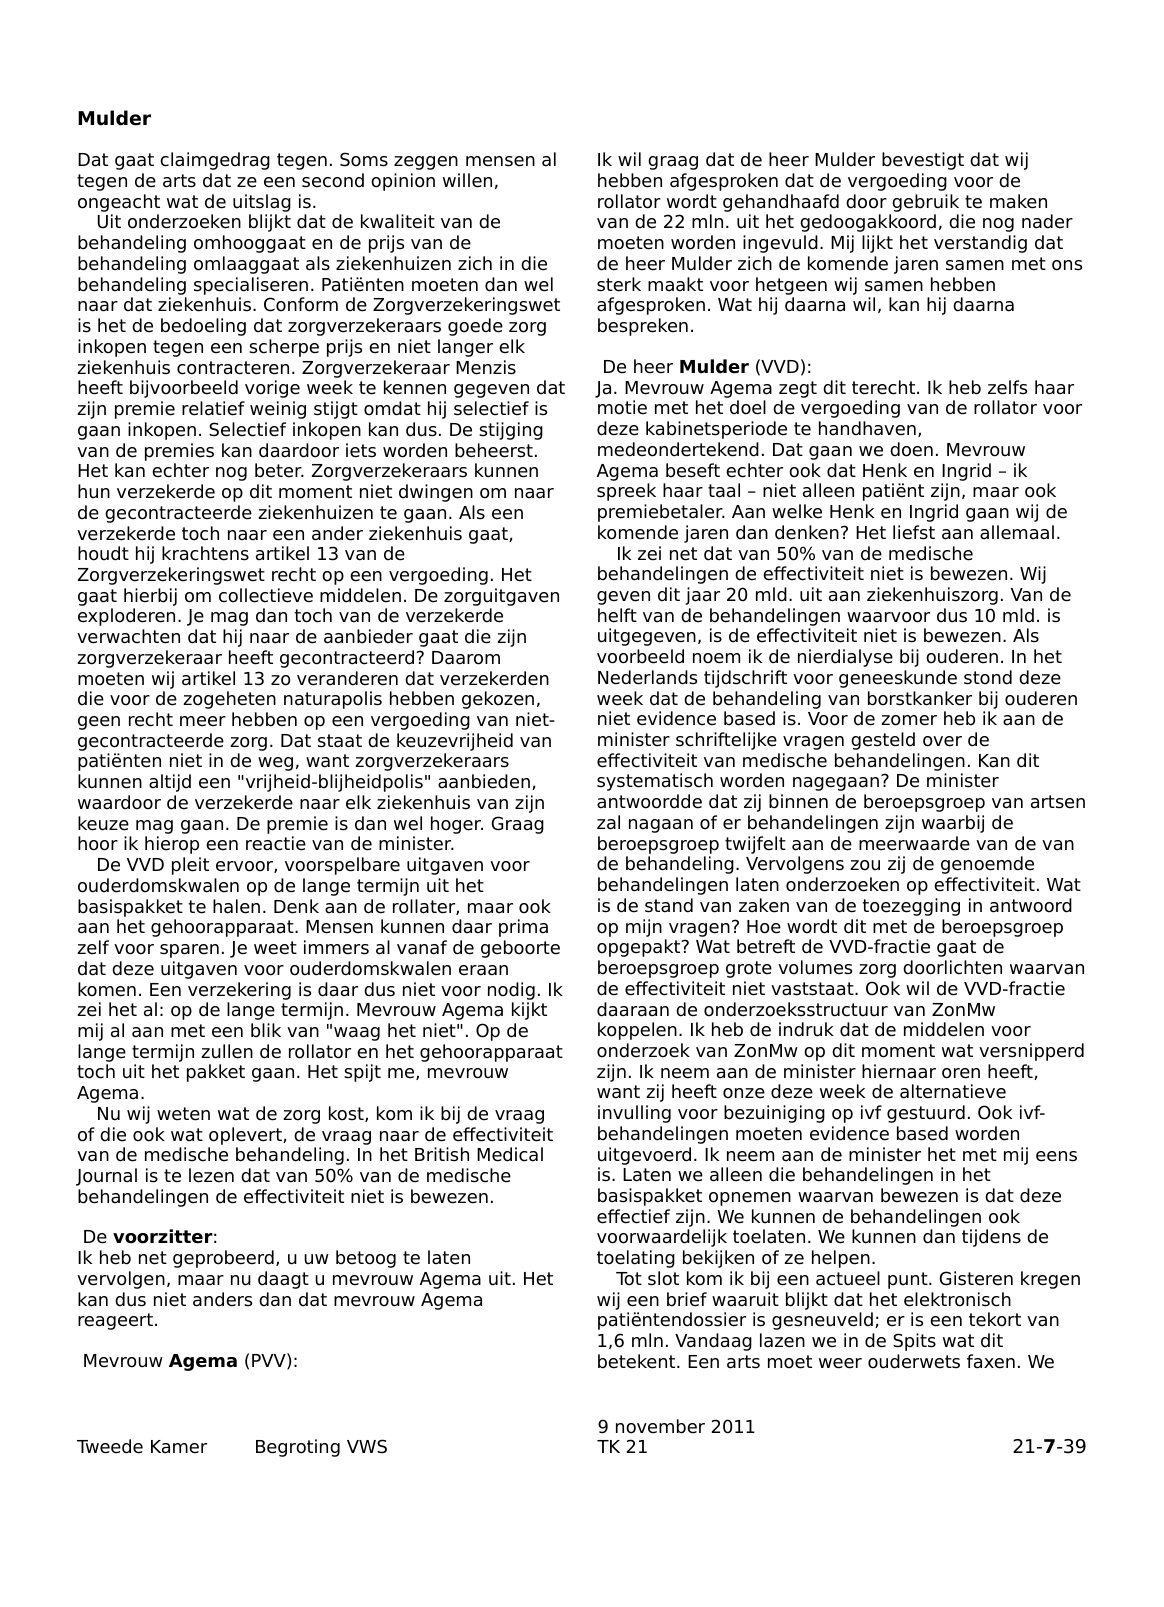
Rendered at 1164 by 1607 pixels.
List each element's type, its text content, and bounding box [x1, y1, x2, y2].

text Ik heb net geprobeerd, u uw betoog te laten vervolgen, maar nu daagt u mevrouw Agema uit. Het kan dus niet anders dan dat mevrouw Agema reageert. [77, 1248, 567, 1331]
text Nu wij weten wat de zorg kost, kom ik bij de vraag of die ook wat oplevert, de vraag naar de effectiviteit van de medische behandeling. In het British Medical Journal is te lezen dat van 50% van de medische behandelingen de effectiviteit niet is bewezen. [77, 1104, 567, 1207]
text De heer Mulder (VVD): [596, 357, 1087, 377]
text Uit onderzoeken blijkt dat de kwaliteit van de behandeling omhooggaat en de prijs van de behandeling omlaaggaat als ziekenhuizen zich in die behandeling specialiseren. Patiënten moeten dan wel naar dat ziekenhuis. Conform de Zorgverzekeringswet is het de bedoeling dat zorgverzekeraars goede zorg inkopen tegen een scherpe prijs en niet langer elk ziekenhuis contracteren. Zorgverzekeraar Menzis heeft bijvoorbeeld vorige week te kennen gegeven dat zijn premie relatief weinig stijgt omdat hij selectief is gaan inkopen. Selectief inkopen kan dus. De stijging van de premies kan daardoor iets worden beheerst. Het kan echter nog beter. Zorgverzekeraars kunnen hun verzekerde op dit moment niet dwingen om naar de gecontracteerde ziekenhuizen te gaan. Als een verzekerde toch naar een ander ziekenhuis gaat, houdt hij krachtens artikel 13 van de Zorgverzekeringswet recht op een vergoeding. Het gaat hierbij om collectieve middelen. De zorguitgaven exploderen. Je mag dan toch van de verzekerde verwachten dat hij naar de aanbieder gaat die zijn zorgverzekeraar heeft gecontracteerd? Daarom moeten wij artikel 13 zo veranderen dat verzekerden die voor de zogeheten naturapolis hebben gekozen, geen recht meer hebben op een vergoeding van niet-gecontracteerde zorg. Dat staat de keuzevrijheid van patiënten niet in de weg, want zorgverzekeraars kunnen altijd een "vrijheid-blijheidpolis" aanbieden, waardoor de verzekerde naar elk ziekenhuis van zijn keuze mag gaan. De premie is dan wel hoger. Graag hoor ik hierop een reactie van de minister. [77, 212, 567, 855]
text De VVD pleit ervoor, voorspelbare uitgaven voor ouderdomskwalen op de lange termijn uit het basispakket te halen. Denk aan de rollater, maar ook aan het gehoorapparaat. Mensen kunnen daar prima zelf voor sparen. Je weet immers al vanaf de geboorte dat deze uitgaven voor ouderdomskwalen eraan komen. Een verzekering is daar dus niet voor nodig. Ik zei het al: op de lange termijn. Mevrouw Agema kijkt mij al aan met een blik van "waag het niet". Op de lange termijn zullen de rollator en het gehoorapparaat toch uit het pakket gaan. Het spijt me, mevrouw Agema. [77, 855, 567, 1104]
text Mevrouw Agema (PVV): [77, 1351, 567, 1372]
text Ik wil graag dat de heer Mulder bevestigt dat wij hebben afgesproken dat de vergoeding voor de rollator wordt gehandhaafd door gebruik te maken van de 22 mln. uit het gedoogakkoord, die nog nader moeten worden ingevuld. Mij lijkt het verstandig dat de heer Mulder zich de komende jaren samen met ons sterk maakt voor hetgeen wij samen hebben afgesproken. Wat hij daarna wil, kan hij daarna bespreken. [596, 150, 1087, 337]
text Tot slot kom ik bij een actueel punt. Gisteren kregen wij een brief waaruit blijkt dat het elektronisch patiëntendossier is gesneuveld; er is een tekort van 1,6 mln. Vandaag lazen we in de Spits wat dit betekent. Een arts moet weer ouderwets faxen. We [596, 1269, 1087, 1372]
text Ja. Mevrouw Agema zegt dit terecht. Ik heb zelfs haar motie met het doel de vergoeding van de rollator voor deze kabinetsperiode te handhaven, medeondertekend. Dat gaan we doen. Mevrouw Agema beseft echter ook dat Henk en Ingrid – ik spreek haar taal – niet alleen patiënt zijn, maar ook premiebetaler. Aan welke Henk en Ingrid gaan wij de komende jaren dan denken? Het liefst aan allemaal. [596, 377, 1087, 543]
text De voorzitter: [77, 1227, 567, 1248]
text Dat gaat claimgedrag tegen. Soms zeggen mensen al tegen de arts dat ze een second opinion willen, ongeacht wat de uitslag is. [77, 150, 567, 212]
text Ik zei net dat van 50% van de medische behandelingen de effectiviteit niet is bewezen. Wij geven dit jaar 20 mld. uit aan ziekenhuiszorg. Van de helft van de behandelingen waarvoor dus 10 mld. is uitgegeven, is de effectiviteit niet is bewezen. Als voorbeeld noem ik de nierdialyse bij ouderen. In het Nederlands tijdschrift voor geneeskunde stond deze week dat de behandeling van borstkanker bij ouderen niet evidence based is. Voor de zomer heb ik aan de minister schriftelijke vragen gesteld over de effectiviteit van medische behandelingen. Kan dit systematisch worden nagegaan? De minister antwoordde dat zij binnen de beroepsgroep van artsen zal nagaan of er behandelingen zijn waarbij de beroepsgroep twijfelt aan de meerwaarde van de van de behandeling. Vervolgens zou zij de genoemde behandelingen laten onderzoeken op effectiviteit. Wat is de stand van zaken van de toezegging in antwoord op mijn vragen? Hoe wordt dit met de beroepsgroep opgepakt? Wat betreft de VVD-fractie gaat de beroepsgroep grote volumes zorg doorlichten waarvan de effectiviteit niet vaststaat. Ook wil de VVD-fractie daaraan de onderzoeksstructuur van ZonMw koppelen. Ik heb de indruk dat de middelen voor onderzoek van ZonMw op dit moment wat versnipperd zijn. Ik neem aan de minister hiernaar oren heeft, want zij heeft onze deze week de alternatieve invulling voor bezuiniging op ivf gestuurd. Ook ivf-behandelingen moeten evidence based worden uitgevoerd. Ik neem aan de minister het met mij eens is. Laten we alleen die behandelingen in het basispakket opnemen waarvan bewezen is dat deze effectief zijn. We kunnen de behandelingen ook voorwaardelijk toelaten. We kunnen dan tijdens de toelating bekijken of ze helpen. [596, 543, 1087, 1269]
